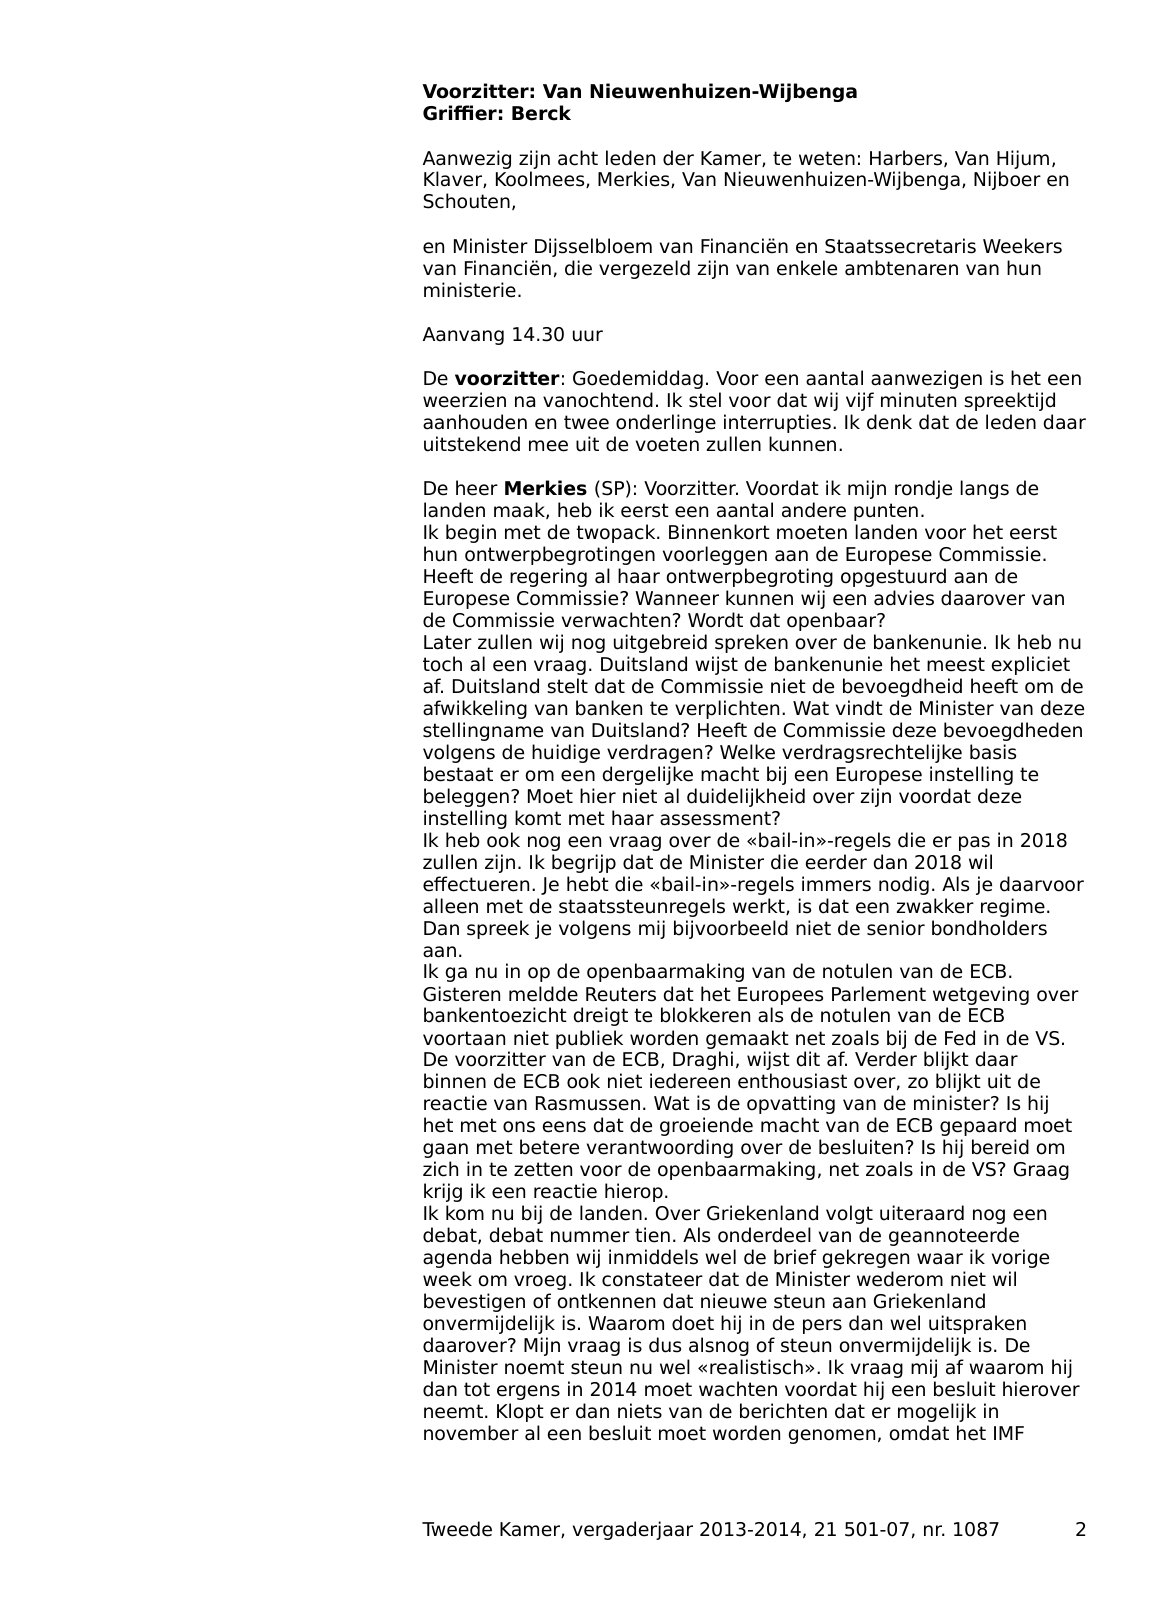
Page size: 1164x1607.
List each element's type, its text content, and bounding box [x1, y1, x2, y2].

text Griffier: Berck [422, 103, 1087, 125]
text Ik kom nu bij de landen. Over Griekenland volgt uiteraard nog een debat, debat nummer tien. Als onderdeel van de geannoteerde agenda hebben wij inmiddels wel de brief gekregen waar ik vorige week om vroeg. Ik constateer dat de Minister wederom niet wil bevestigen of ontkennen dat nieuwe steun aan Griekenland onvermijdelijk is. Waarom doet hij in de pers dan wel uitspraken daarover? Mijn vraag is dus alsnog of steun onvermijdelijk is. De Minister noemt steun nu wel «realistisch». Ik vraag mij af waarom hij dan tot ergens in 2014 moet wachten voordat hij een besluit hierover neemt. Klopt er dan niets van de berichten dat er mogelijk in november al een besluit moet worden genomen, omdat het IMF [422, 1203, 1087, 1445]
text Aanwezig zijn acht leden der Kamer, te weten: Harbers, Van Hijum, Klaver, Koolmees, Merkies, Van Nieuwenhuizen-Wijbenga, Nijboer en Schouten, [422, 147, 1087, 213]
text Ik heb ook nog een vraag over de «bail-in»-regels die er pas in 2018 zullen zijn. Ik begrijp dat de Minister die eerder dan 2018 wil effectueren. Je hebt die «bail-in»-regels immers nodig. Als je daarvoor alleen met de staatssteunregels werkt, is dat een zwakker regime. Dan spreek je volgens mij bijvoorbeeld niet de senior bondholders aan. [422, 829, 1087, 961]
text De heer Merkies (SP): Voorzitter. Voordat ik mijn rondje langs de landen maak, heb ik eerst een aantal andere punten. [422, 478, 1087, 522]
text Later zullen wij nog uitgebreid spreken over de bankenunie. Ik heb nu toch al een vraag. Duitsland wijst de bankenunie het meest expliciet af. Duitsland stelt dat de Commissie niet de bevoegdheid heeft om de afwikkeling van banken te verplichten. Wat vindt de Minister van deze stellingname van Duitsland? Heeft de Commissie deze bevoegdheden volgens de huidige verdragen? Welke verdragsrechtelijke basis bestaat er om een dergelijke macht bij een Europese instelling te beleggen? Moet hier niet al duidelijkheid over zijn voordat deze instelling komt met haar assessment? [422, 632, 1087, 829]
text Voorzitter: Van Nieuwenhuizen-Wijbenga [422, 81, 1087, 103]
text Ik ga nu in op de openbaarmaking van de notulen van de ECB. Gisteren meldde Reuters dat het Europees Parlement wetgeving over bankentoezicht dreigt te blokkeren als de notulen van de ECB voortaan niet publiek worden gemaakt net zoals bij de Fed in de VS. De voorzitter van de ECB, Draghi, wijst dit af. Verder blijkt daar binnen de ECB ook niet iedereen enthousiast over, zo blijkt uit de reactie van Rasmussen. Wat is de opvatting van de minister? Is hij het met ons eens dat de groeiende macht van de ECB gepaard moet gaan met betere verantwoording over de besluiten? Is hij bereid om zich in te zetten voor de openbaarmaking, net zoals in de VS? Graag krijg ik een reactie hierop. [422, 961, 1087, 1203]
text Ik begin met de twopack. Binnenkort moeten landen voor het eerst hun ontwerpbegrotingen voorleggen aan de Europese Commissie. Heeft de regering al haar ontwerpbegroting opgestuurd aan de Europese Commissie? Wanneer kunnen wij een advies daarover van de Commissie verwachten? Wordt dat openbaar? [422, 522, 1087, 632]
text De voorzitter: Goedemiddag. Voor een aantal aanwezigen is het een weerzien na vanochtend. Ik stel voor dat wij vijf minuten spreektijd aanhouden en twee onderlinge interrupties. Ik denk dat de leden daar uitstekend mee uit de voeten zullen kunnen. [422, 368, 1087, 456]
text Aanvang 14.30 uur [422, 324, 1087, 346]
text en Minister Dijsselbloem van Financiën en Staatssecretaris Weekers van Financiën, die vergezeld zijn van enkele ambtenaren van hun ministerie. [422, 236, 1087, 301]
